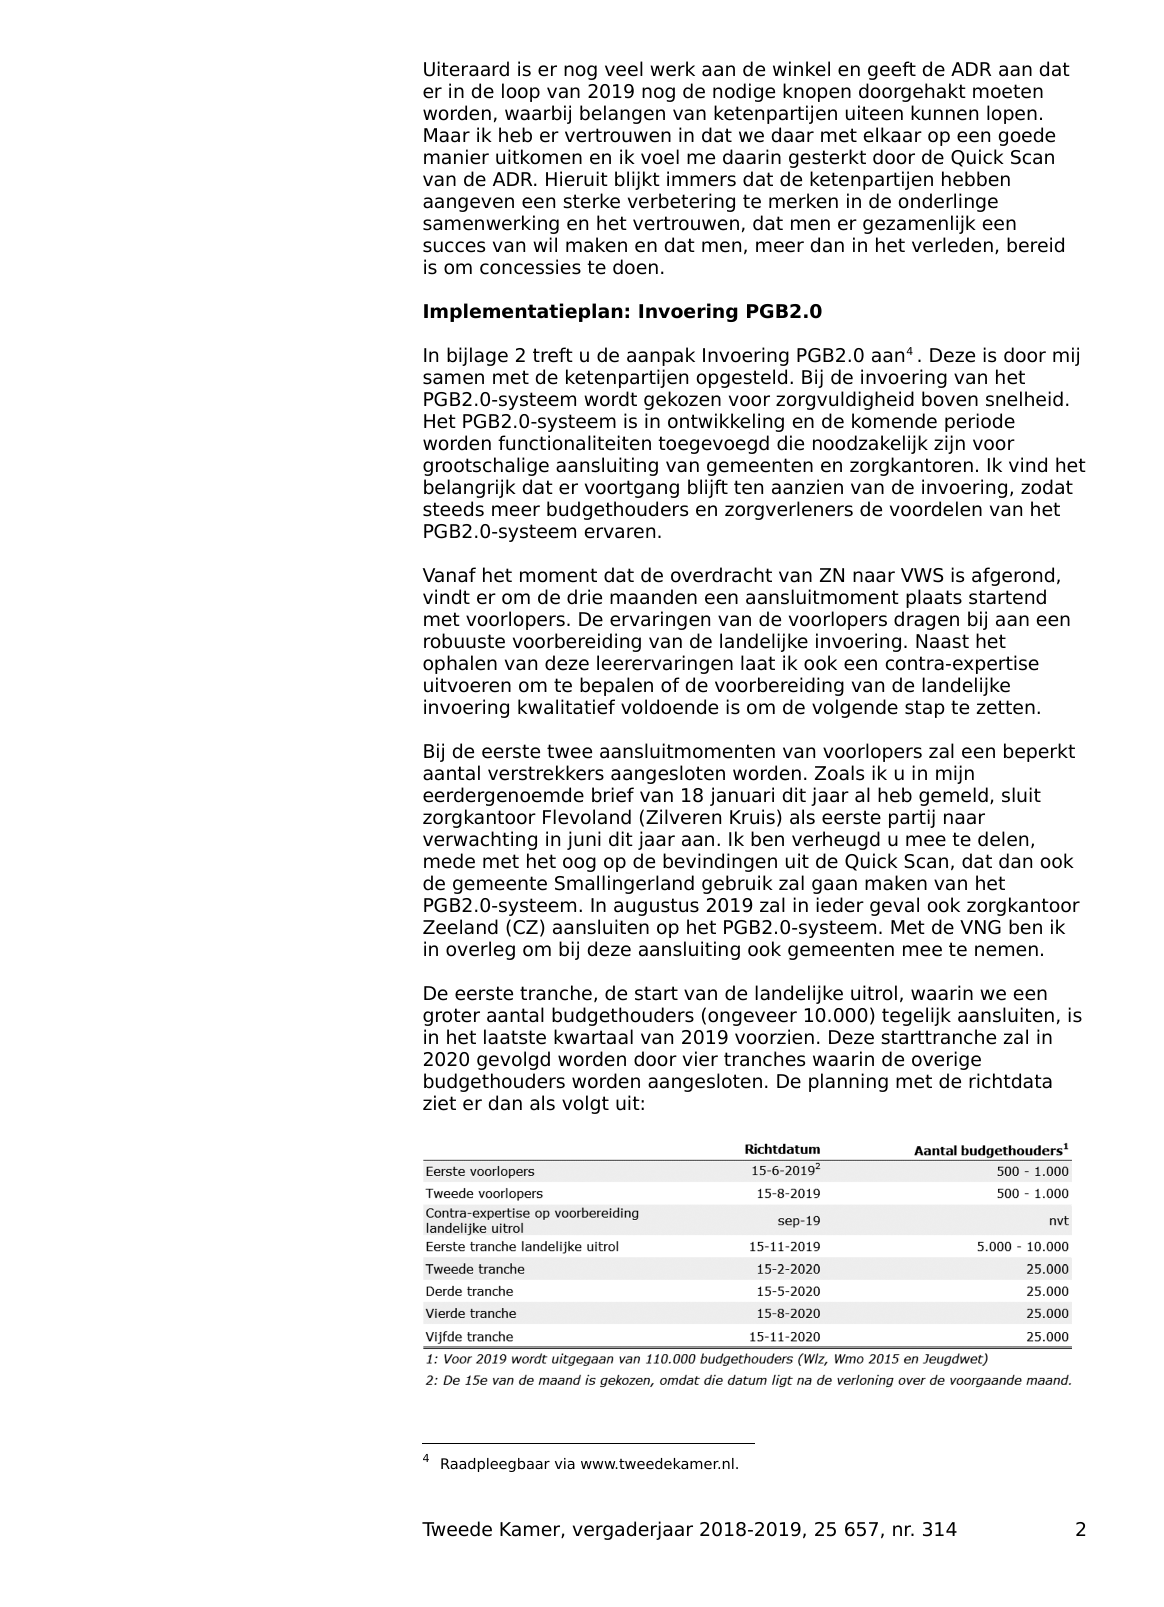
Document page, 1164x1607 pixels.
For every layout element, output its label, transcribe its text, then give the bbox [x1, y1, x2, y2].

text Bij de eerste twee aansluitmomenten van voorlopers zal een beperkt aantal verstrekkers aangesloten worden. Zoals ik u in mijn eerdergenoemde brief van 18 januari dit jaar al heb gemeld, sluit zorgkantoor Flevoland (Zilveren Kruis) als eerste partij naar verwachting in juni dit jaar aan. Ik ben verheugd u mee te delen, mede met het oog op de bevindingen uit de Quick Scan, dat dan ook de gemeente Smallingerland gebruik zal gaan maken van het PGB2.0-systeem. In augustus 2019 zal in ieder geval ook zorgkantoor Zeeland (CZ) aansluiten op het PGB2.0-systeem. Met de VNG ben ik in overleg om bij deze aansluiting ook gemeenten mee te nemen. [422, 741, 1087, 961]
picture [422, 1137, 1072, 1392]
text De eerste tranche, de start van de landelijke uitrol, waarin we een groter aantal budgethouders (ongeveer 10.000) tegelijk aansluiten, is in het laatste kwartaal van 2019 voorzien. Deze starttranche zal in 2020 gevolgd worden door vier tranches waarin de overige budgethouders worden aangesloten. De planning met de richtdata ziet er dan als volgt uit: [422, 983, 1087, 1115]
text Vanaf het moment dat de overdracht van ZN naar VWS is afgerond, vindt er om de drie maanden een aansluitmoment plaats startend met voorlopers. De ervaringen van de voorlopers dragen bij aan een robuuste voorbereiding van de landelijke invoering. Naast het ophalen van deze leerervaringen laat ik ook een contra-expertise uitvoeren om te bepalen of de voorbereiding van de landelijke invoering kwalitatief voldoende is om de volgende stap te zetten. [422, 565, 1087, 719]
text In bijlage 2 treft u de aanpak Invoering PGB2.0 aan. Deze is door mij samen met de ketenpartijen opgesteld. Bij de invoering van het PGB2.0-systeem wordt gekozen voor zorgvuldigheid boven snelheid. Het PGB2.0-systeem is in ontwikkeling en de komende periode worden functionaliteiten toegevoegd die noodzakelijk zijn voor grootschalige aansluiting van gemeenten en zorgkantoren. Ik vind het belangrijk dat er voortgang blijft ten aanzien van de invoering, zodat steeds meer budgethouders en zorgverleners de voordelen van het PGB2.0-systeem ervaren. [422, 345, 1087, 543]
text Uiteraard is er nog veel werk aan de winkel en geeft de ADR aan dat er in de loop van 2019 nog de nodige knopen doorgehakt moeten worden, waarbij belangen van ketenpartijen uiteen kunnen lopen. Maar ik heb er vertrouwen in dat we daar met elkaar op een goede manier uitkomen en ik voel me daarin gesterkt door de Quick Scan van de ADR. Hieruit blijkt immers dat de ketenpartijen hebben aangeven een sterke verbetering te merken in de onderlinge samenwerking en het vertrouwen, dat men er gezamenlijk een succes van wil maken en dat men, meer dan in het verleden, bereid is om concessies te doen. [422, 59, 1087, 279]
text Raadpleegbaar via www.tweedekamer.nl. [422, 1452, 1087, 1474]
subtitle Implementatieplan: Invoering PGB2.0 [422, 301, 1087, 323]
